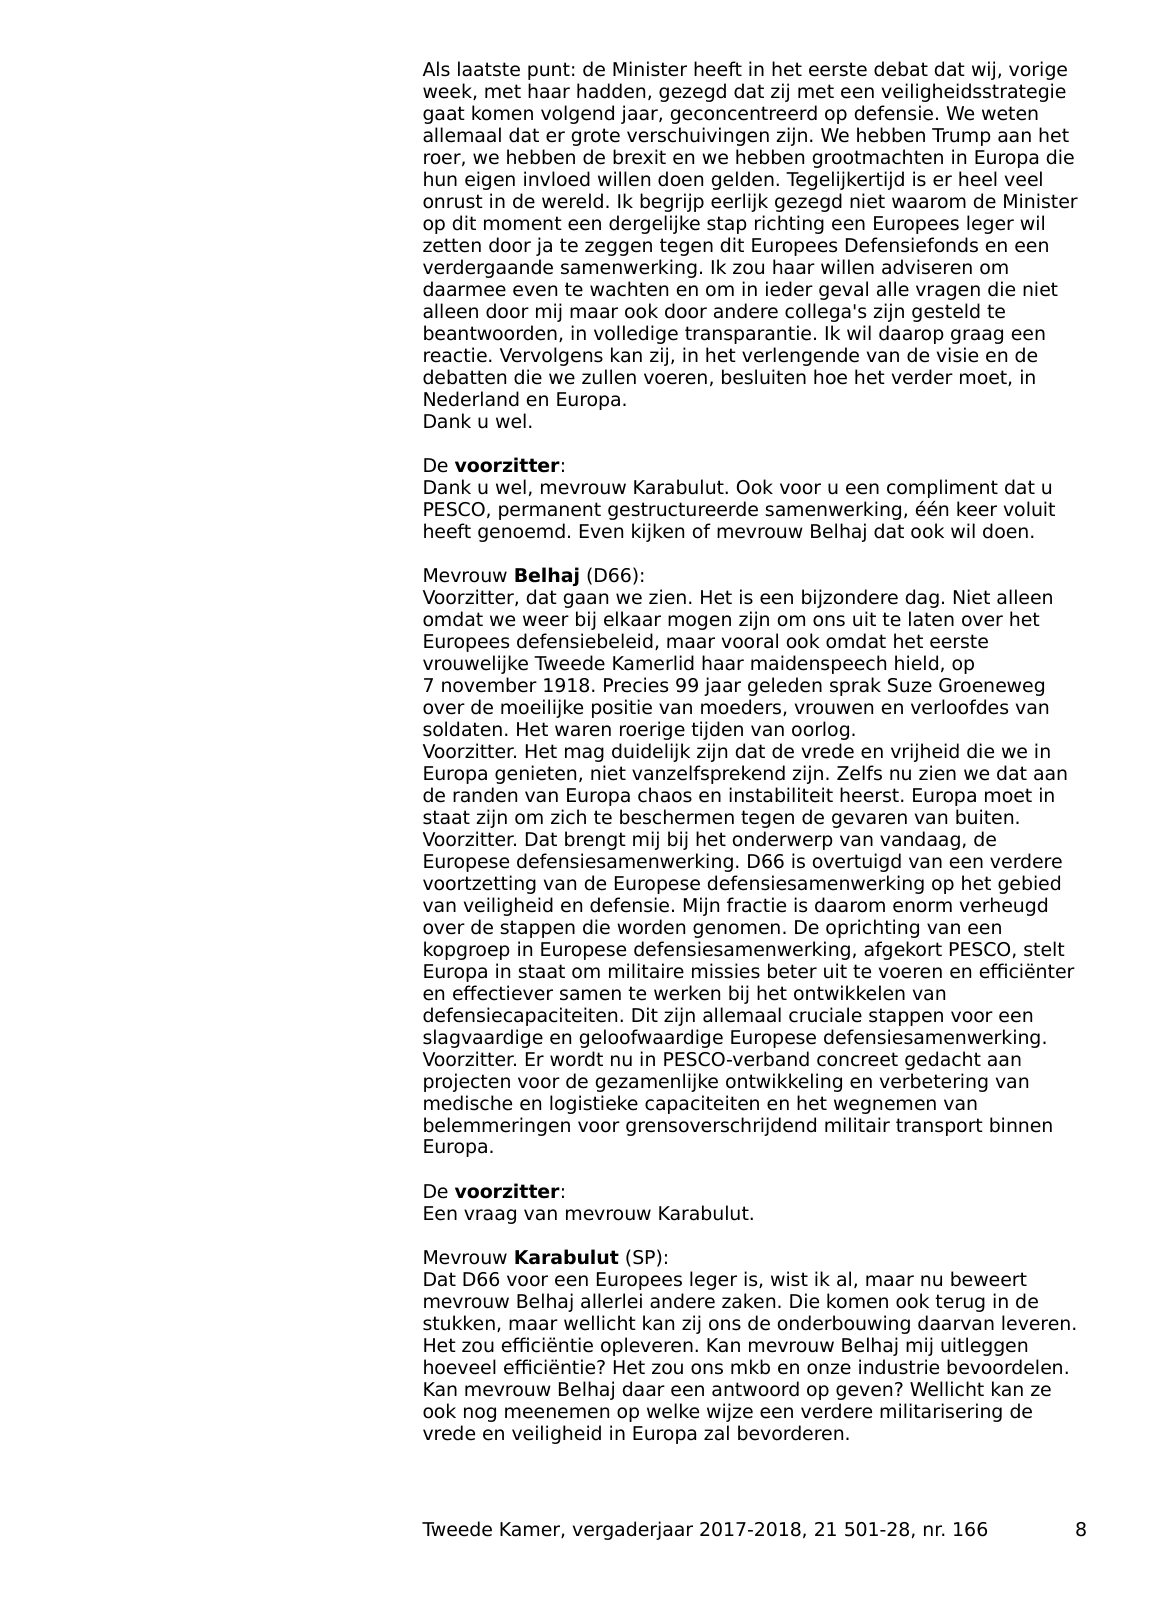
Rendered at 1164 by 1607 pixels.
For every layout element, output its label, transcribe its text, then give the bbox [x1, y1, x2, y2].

text Voorzitter. Dat brengt mij bij het onderwerp van vandaag, de Europese defensiesamenwerking. D66 is overtuigd van een verdere voortzetting van de Europese defensiesamenwerking op het gebied van veiligheid en defensie. Mijn fractie is daarom enorm verheugd over de stappen die worden genomen. De oprichting van een kopgroep in Europese defensiesamenwerking, afgekort PESCO, stelt Europa in staat om militaire missies beter uit te voeren en efficiënter en effectiever samen te werken bij het ontwikkelen van defensiecapaciteiten. Dit zijn allemaal cruciale stappen voor een slagvaardige en geloofwaardige Europese defensiesamenwerking. [422, 829, 1087, 1048]
text Dank u wel. [422, 411, 1087, 433]
text Een vraag van mevrouw Karabulut. [422, 1203, 1087, 1224]
text Dat D66 voor een Europees leger is, wist ik al, maar nu beweert mevrouw Belhaj allerlei andere zaken. Die komen ook terug in de stukken, maar wellicht kan zij ons de onderbouwing daarvan leveren. Het zou efficiëntie opleveren. Kan mevrouw Belhaj mij uitleggen hoeveel efficiëntie? Het zou ons mkb en onze industrie bevoordelen. Kan mevrouw Belhaj daar een antwoord op geven? Wellicht kan ze ook nog meenemen op welke wijze een verdere militarisering de vrede en veiligheid in Europa zal bevorderen. [422, 1269, 1087, 1444]
text Dank u wel, mevrouw Karabulut. Ook voor u een compliment dat u PESCO, permanent gestructureerde samenwerking, één keer voluit heeft genoemd. Even kijken of mevrouw Belhaj dat ook wil doen. [422, 477, 1087, 543]
text De voorzitter: [422, 455, 1087, 477]
text Voorzitter. Het mag duidelijk zijn dat de vrede en vrijheid die we in Europa genieten, niet vanzelfsprekend zijn. Zelfs nu zien we dat aan de randen van Europa chaos en instabiliteit heerst. Europa moet in staat zijn om zich te beschermen tegen de gevaren van buiten. [422, 741, 1087, 829]
text Voorzitter. Er wordt nu in PESCO-verband concreet gedacht aan projecten voor de gezamenlijke ontwikkeling en verbetering van medische en logistieke capaciteiten en het wegnemen van belemmeringen voor grensoverschrijdend militair transport binnen Europa. [422, 1048, 1087, 1158]
text Mevrouw Belhaj (D66): [422, 565, 1087, 587]
text Als laatste punt: de Minister heeft in het eerste debat dat wij, vorige week, met haar hadden, gezegd dat zij met een veiligheidsstrategie gaat komen volgend jaar, geconcentreerd op defensie. We weten allemaal dat er grote verschuivingen zijn. We hebben Trump aan het roer, we hebben de brexit en we hebben grootmachten in Europa die hun eigen invloed willen doen gelden. Tegelijkertijd is er heel veel onrust in de wereld. Ik begrijp eerlijk gezegd niet waarom de Minister op dit moment een dergelijke stap richting een Europees leger wil zetten door ja te zeggen tegen dit Europees Defensiefonds en een verdergaande samenwerking. Ik zou haar willen adviseren om daarmee even te wachten en om in ieder geval alle vragen die niet alleen door mij maar ook door andere collega's zijn gesteld te beantwoorden, in volledige transparantie. Ik wil daarop graag een reactie. Vervolgens kan zij, in het verlengende van de visie en de debatten die we zullen voeren, besluiten hoe het verder moet, in Nederland en Europa. [422, 59, 1087, 411]
text Mevrouw Karabulut (SP): [422, 1247, 1087, 1269]
text De voorzitter: [422, 1181, 1087, 1203]
text Voorzitter, dat gaan we zien. Het is een bijzondere dag. Niet alleen omdat we weer bij elkaar mogen zijn om ons uit te laten over het Europees defensiebeleid, maar vooral ook omdat het eerste vrouwelijke Tweede Kamerlid haar maidenspeech hield, op 7 november 1918. Precies 99 jaar geleden sprak Suze Groeneweg over de moeilijke positie van moeders, vrouwen en verloofdes van soldaten. Het waren roerige tijden van oorlog. [422, 587, 1087, 741]
